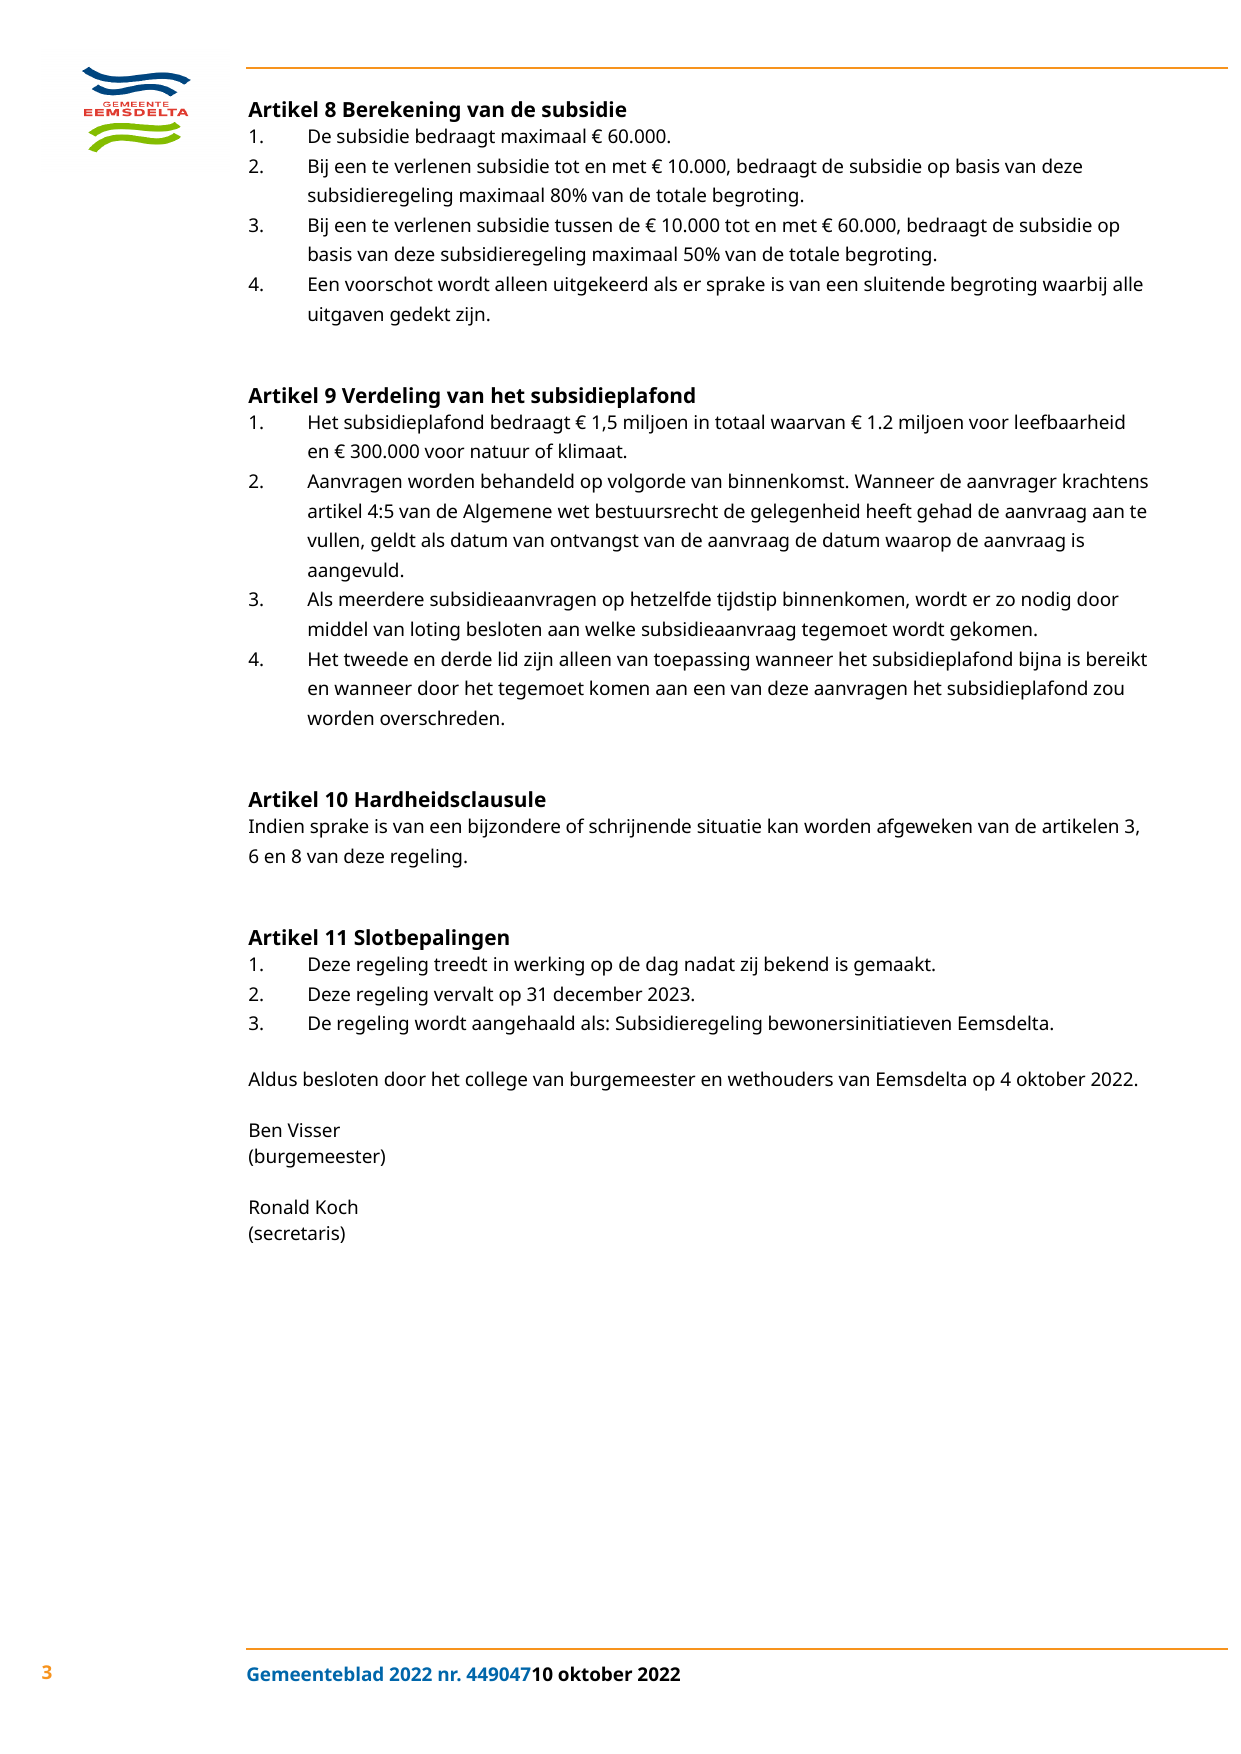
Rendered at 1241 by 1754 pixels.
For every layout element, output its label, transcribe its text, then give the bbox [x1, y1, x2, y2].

text Ben Visser [248, 1117, 1152, 1143]
picture [41, 47, 231, 172]
text Artikel 11 Slotbepalingen [248, 923, 1152, 951]
list Aanvragen worden behandeld op volgorde van binnenkomst. Wanneer de aanvrager krachtens artikel 4:5 van de Algemene wet bestuursrecht de gelegenheid heeft gehad de aanvraag aan te vullen, geldt als datum van ontvangst van de aanvraag de datum waarop de aanvraag is aangevuld. [248, 468, 1152, 583]
text Aldus besloten door het college van burgemeester en wethouders van Eemsdelta op 4 oktober 2022. [248, 1066, 1152, 1092]
text (burgemeester) [248, 1143, 1152, 1169]
text Artikel 8 Berekening van de subsidie [248, 95, 1152, 123]
text (secretaris) [248, 1220, 1152, 1246]
list Het tweede en derde lid zijn alleen van toepassing wanneer het subsidieplafond bijna is bereikt en wanneer door het tegemoet komen aan een van deze aanvragen het subsidieplafond zou worden overschreden. [248, 646, 1152, 731]
list De subsidie bedraagt maximaal € 60.000. [248, 123, 1152, 149]
list Het subsidieplafond bedraagt € 1,5 miljoen in totaal waarvan € 1.2 miljoen voor leefbaarheid en € 300.000 voor natuur of klimaat. [248, 409, 1152, 464]
list Bij een te verlenen subsidie tussen de € 10.000 tot en met € 60.000, bedraagt de subsidie op basis van deze subsidieregeling maximaal 50% van de totale begroting. [248, 212, 1152, 267]
list Deze regeling treedt in werking op de dag nadat zij bekend is gemaakt. [248, 951, 1152, 977]
text Artikel 9 Verdeling van het subsidieplafond [248, 381, 1152, 409]
list Als meerdere subsidieaanvragen op hetzelfde tijdstip binnenkomen, wordt er zo nodig door middel van loting besloten aan welke subsidieaanvraag tegemoet wordt gekomen. [248, 587, 1152, 642]
list Een voorschot wordt alleen uitgekeerd als er sprake is van een sluitende begroting waarbij alle uitgaven gedekt zijn. [248, 271, 1152, 326]
text Indien sprake is van een bijzondere of schrijnende situatie kan worden afgeweken van de artikelen 3, 6 en 8 van deze regeling. [248, 813, 1152, 869]
text Artikel 10 Hardheidsclausule [248, 785, 1152, 813]
text Ronald Koch [248, 1194, 1152, 1220]
list Deze regeling vervalt op 31 december 2023. [248, 981, 1152, 1007]
list De regeling wordt aangehaald als: Subsidieregeling bewonersinitiatieven Eemsdelta. [248, 1011, 1152, 1036]
list Bij een te verlenen subsidie tot en met € 10.000, bedraagt de subsidie op basis van deze subsidieregeling maximaal 80% van de totale begroting. [248, 153, 1152, 208]
